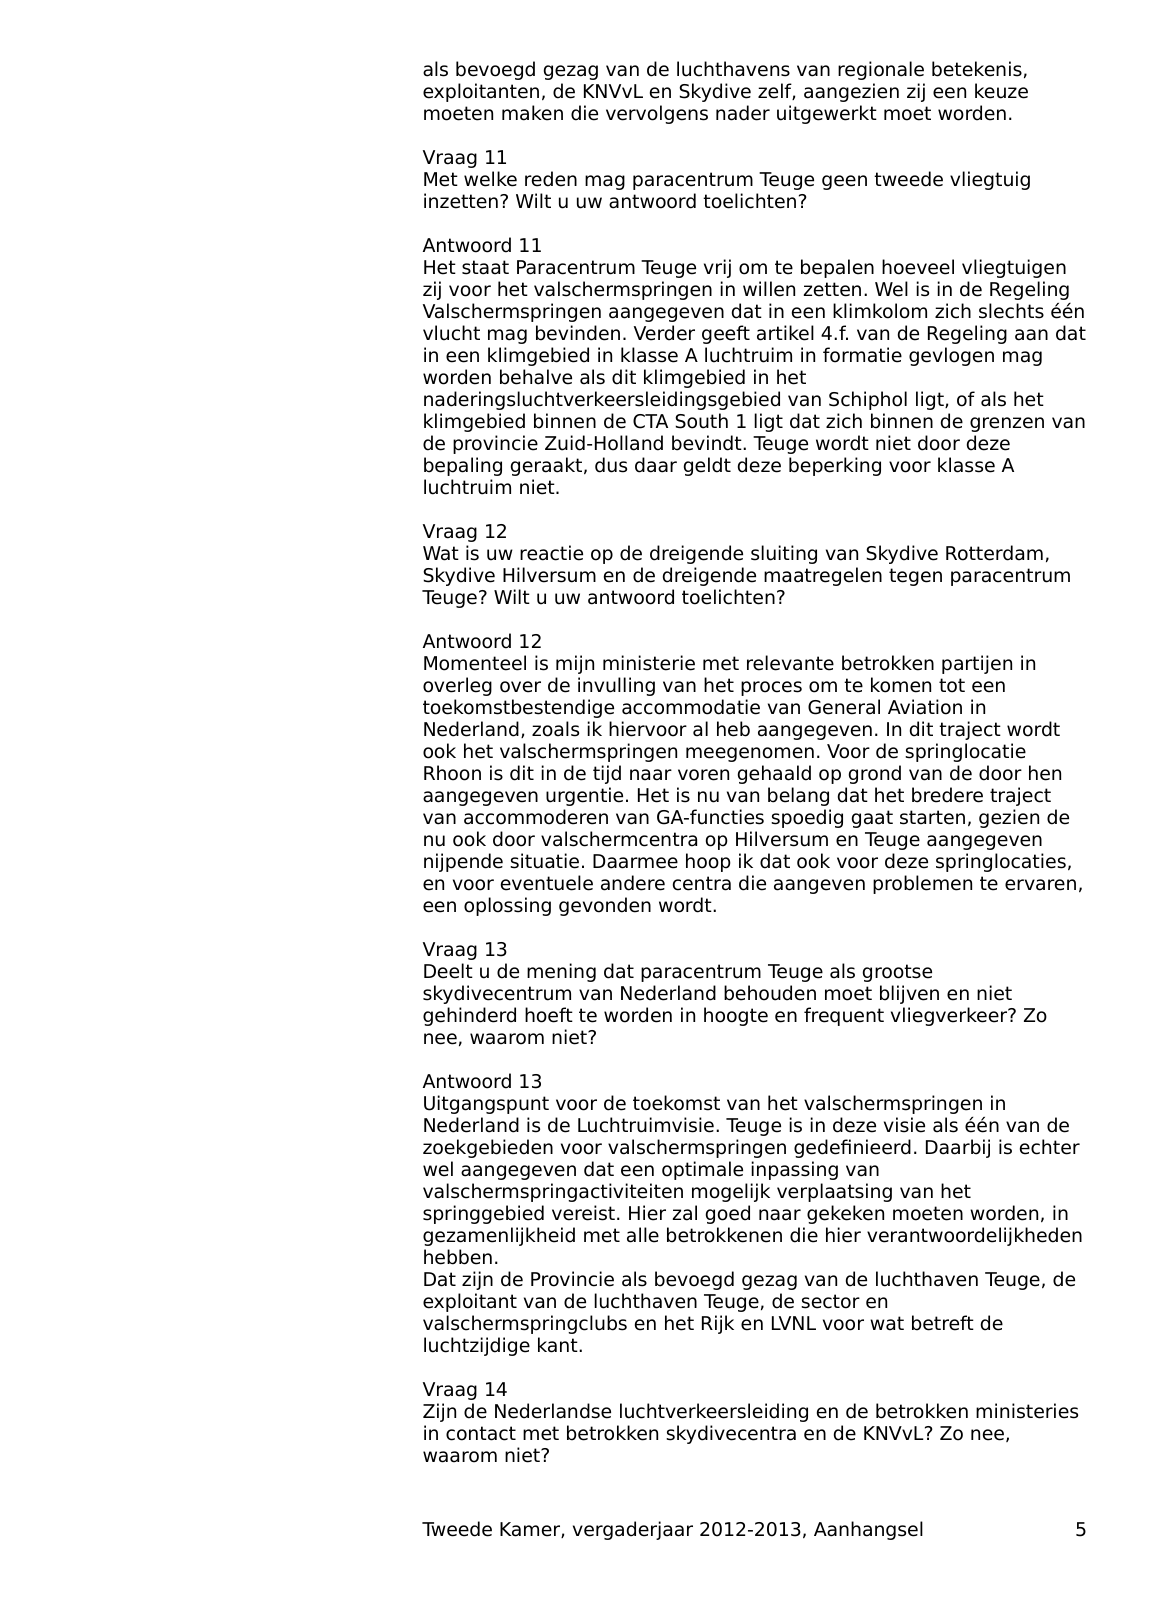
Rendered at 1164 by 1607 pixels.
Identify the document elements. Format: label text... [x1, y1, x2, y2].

text Momenteel is mijn ministerie met relevante betrokken partijen in overleg over de invulling van het proces om te komen tot een toekomstbestendige accommodatie van General Aviation in Nederland, zoals ik hiervoor al heb aangegeven. In dit traject wordt ook het valschermspringen meegenomen. Voor de springlocatie Rhoon is dit in de tijd naar voren gehaald op grond van de door hen aangegeven urgentie. Het is nu van belang dat het bredere traject van accommoderen van GA-functies spoedig gaat starten, gezien de nu ook door valschermcentra op Hilversum en Teuge aangegeven nijpende situatie. Daarmee hoop ik dat ook voor deze springlocaties, en voor eventuele andere centra die aangeven problemen te ervaren, een oplossing gevonden wordt. [422, 653, 1087, 917]
text Het staat Paracentrum Teuge vrij om te bepalen hoeveel vliegtuigen zij voor het valschermspringen in willen zetten. Wel is in de Regeling Valschermspringen aangegeven dat in een klimkolom zich slechts één vlucht mag bevinden. Verder geeft artikel 4.f. van de Regeling aan dat in een klimgebied in klasse A luchtruim in formatie gevlogen mag worden behalve als dit klimgebied in het naderingsluchtverkeersleidingsgebied van Schiphol ligt, of als het klimgebied binnen de CTA South 1 ligt dat zich binnen de grenzen van de provincie Zuid-Holland bevindt. Teuge wordt niet door deze bepaling geraakt, dus daar geldt deze beperking voor klasse A luchtruim niet. [422, 257, 1087, 499]
text Deelt u de mening dat paracentrum Teuge als grootse skydivecentrum van Nederland behouden moet blijven en niet gehinderd hoeft te worden in hoogte en frequent vliegverkeer? Zo nee, waarom niet? [422, 961, 1087, 1049]
text Antwoord 12 [422, 631, 1087, 653]
text Antwoord 13 [422, 1071, 1087, 1093]
text Vraag 14 [422, 1379, 1087, 1401]
text Vraag 12 [422, 521, 1087, 543]
text als bevoegd gezag van de luchthavens van regionale betekenis, exploitanten, de KNVvL en Skydive zelf, aangezien zij een keuze moeten maken die vervolgens nader uitgewerkt moet worden. [422, 59, 1087, 125]
text Wat is uw reactie op de dreigende sluiting van Skydive Rotterdam, Skydive Hilversum en de dreigende maatregelen tegen paracentrum Teuge? Wilt u uw antwoord toelichten? [422, 543, 1087, 609]
text Zijn de Nederlandse luchtverkeersleiding en de betrokken ministeries in contact met betrokken skydivecentra en de KNVvL? Zo nee, waarom niet? [422, 1401, 1087, 1467]
text Dat zijn de Provincie als bevoegd gezag van de luchthaven Teuge, de exploitant van de luchthaven Teuge, de sector en valschermspringclubs en het Rijk en LVNL voor wat betreft de luchtzijdige kant. [422, 1269, 1087, 1357]
text Antwoord 11 [422, 235, 1087, 257]
text Vraag 13 [422, 939, 1087, 961]
text Uitgangspunt voor de toekomst van het valschermspringen in Nederland is de Luchtruimvisie. Teuge is in deze visie als één van de zoekgebieden voor valschermspringen gedefinieerd. Daarbij is echter wel aangegeven dat een optimale inpassing van valschermspringactiviteiten mogelijk verplaatsing van het springgebied vereist. Hier zal goed naar gekeken moeten worden, in gezamenlijkheid met alle betrokkenen die hier verantwoordelijkheden hebben. [422, 1093, 1087, 1269]
text Met welke reden mag paracentrum Teuge geen tweede vliegtuig inzetten? Wilt u uw antwoord toelichten? [422, 169, 1087, 213]
text Vraag 11 [422, 147, 1087, 169]
